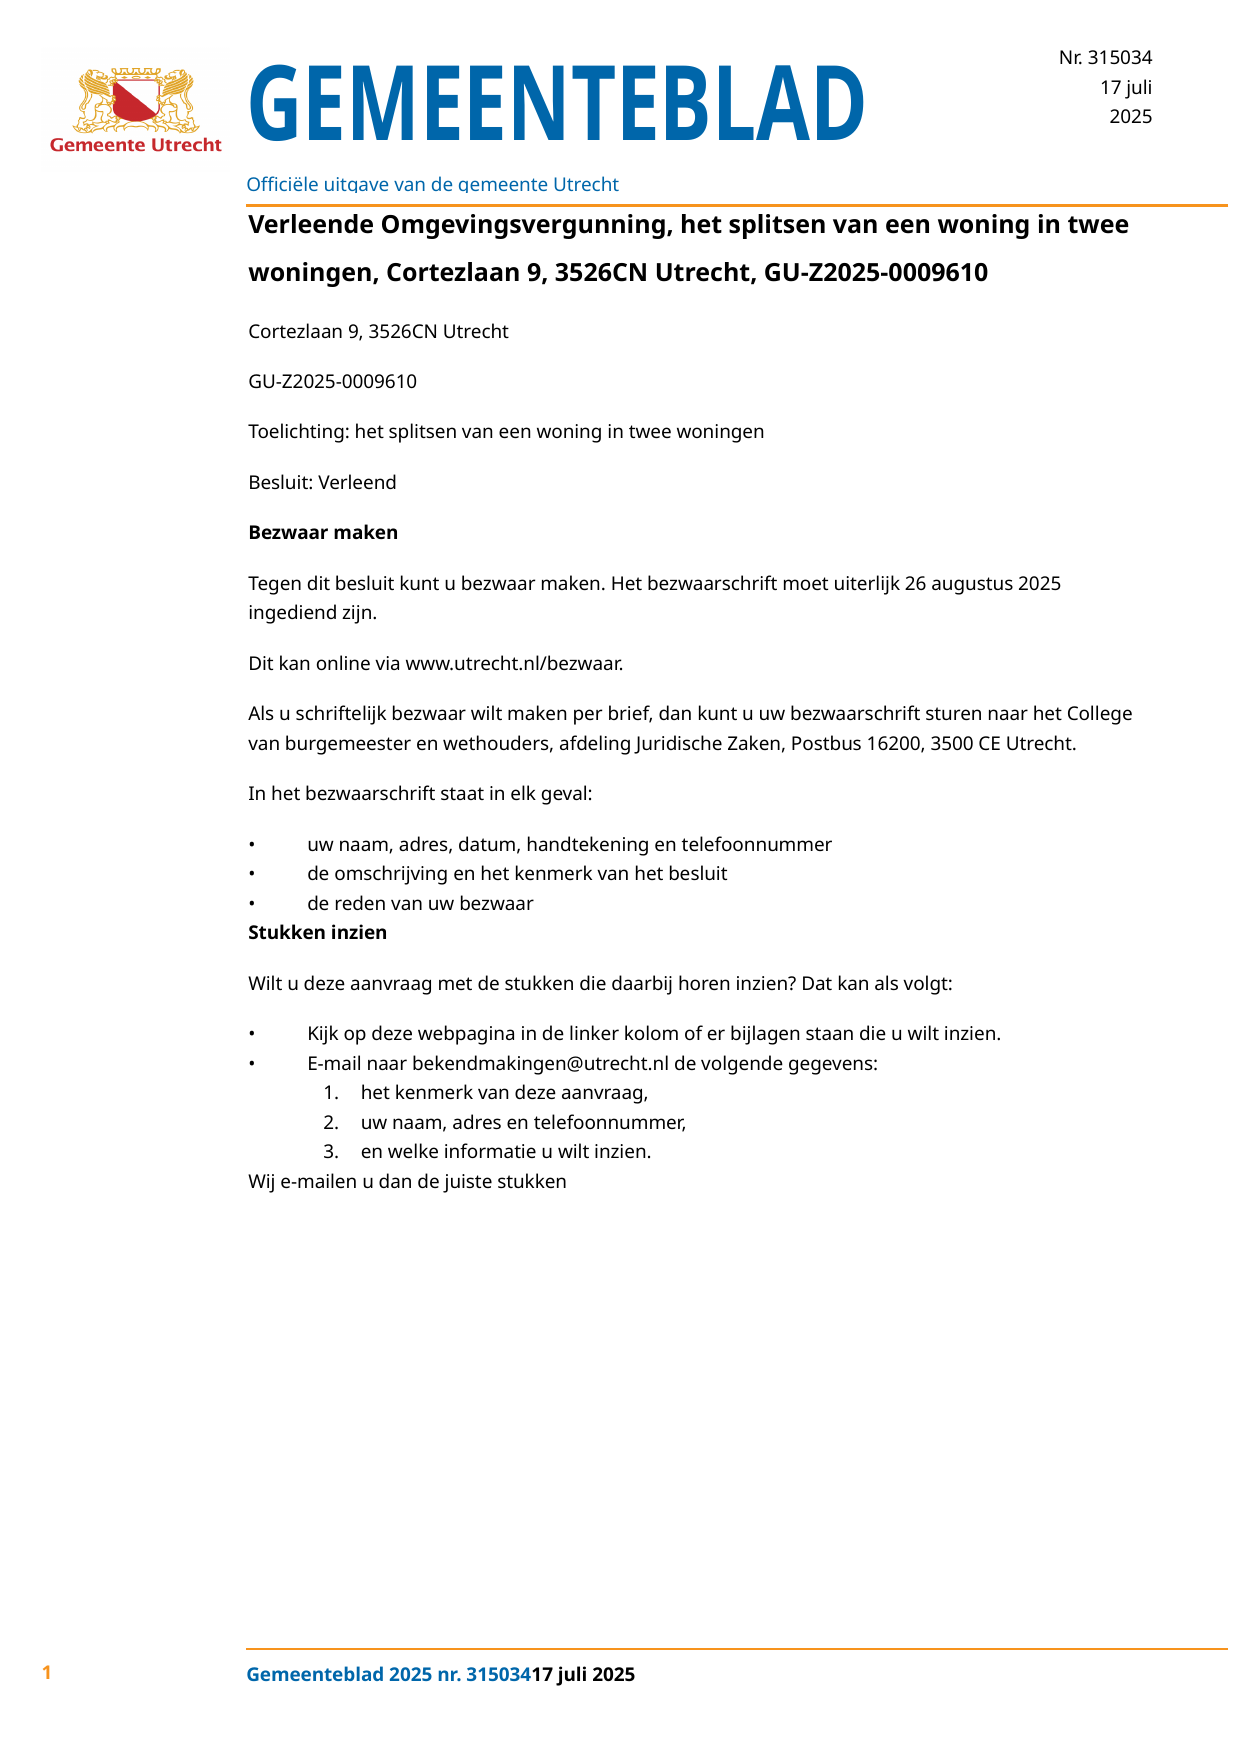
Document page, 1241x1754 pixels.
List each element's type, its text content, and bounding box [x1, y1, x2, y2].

picture [41, 47, 231, 172]
text Wilt u deze aanvraag met de stukken die daarbij horen inzien? Dat kan als volgt: [248, 970, 1152, 996]
text Wij e-mailen u dan de juiste stukken [248, 1168, 1152, 1194]
list uw naam, adres en telefoonnummer, [323, 1109, 1152, 1135]
text Cortezlaan 9, 3526CN Utrecht [248, 318, 1152, 344]
list het kenmerk van deze aanvraag, [323, 1079, 1152, 1105]
list de omschrijving en het kenmerk van het besluit [248, 860, 1152, 886]
text Dit kan online via www.utrecht.nl/bezwaar. [248, 650, 1152, 676]
text Bezwaar maken [248, 519, 1152, 545]
list en welke informatie u wilt inzien. [323, 1139, 1152, 1164]
text Als u schriftelijk bezwaar wilt maken per brief, dan kunt u uw bezwaarschrift sturen naar het College van burgemeester en wethouders, afdeling Juridische Zaken, Postbus 16200, 3500 CE Utrecht. [248, 700, 1152, 756]
text Tegen dit besluit kunt u bezwaar maken. Het bezwaarschrift moet uiterlijk 26 augustus 2025 ingediend zijn. [248, 570, 1152, 625]
text Toelichting: het splitsen van een woning in twee woningen [248, 419, 1152, 444]
list de reden van uw bezwaar [248, 890, 1152, 916]
text Stukken inzien [248, 919, 1152, 945]
text Besluit: Verleend [248, 469, 1152, 495]
text Verleende Omgevingsvergunning, het splitsen van een woning in twee woningen, Cortezlaan 9, 3526CN Utrecht, GU-Z2025-0009610 [248, 207, 1152, 288]
list E-mail naar bekendmakingen@utrecht.nl de volgende gegevens: [248, 1050, 1152, 1076]
list Kijk op deze webpagina in de linker kolom of er bijlagen staan die u wilt inzien. [248, 1020, 1152, 1046]
text GU-Z2025-0009610 [248, 368, 1152, 394]
text In het bezwaarschrift staat in elk geval: [248, 780, 1152, 806]
list uw naam, adres, datum, handtekening en telefoonnummer [248, 831, 1152, 857]
